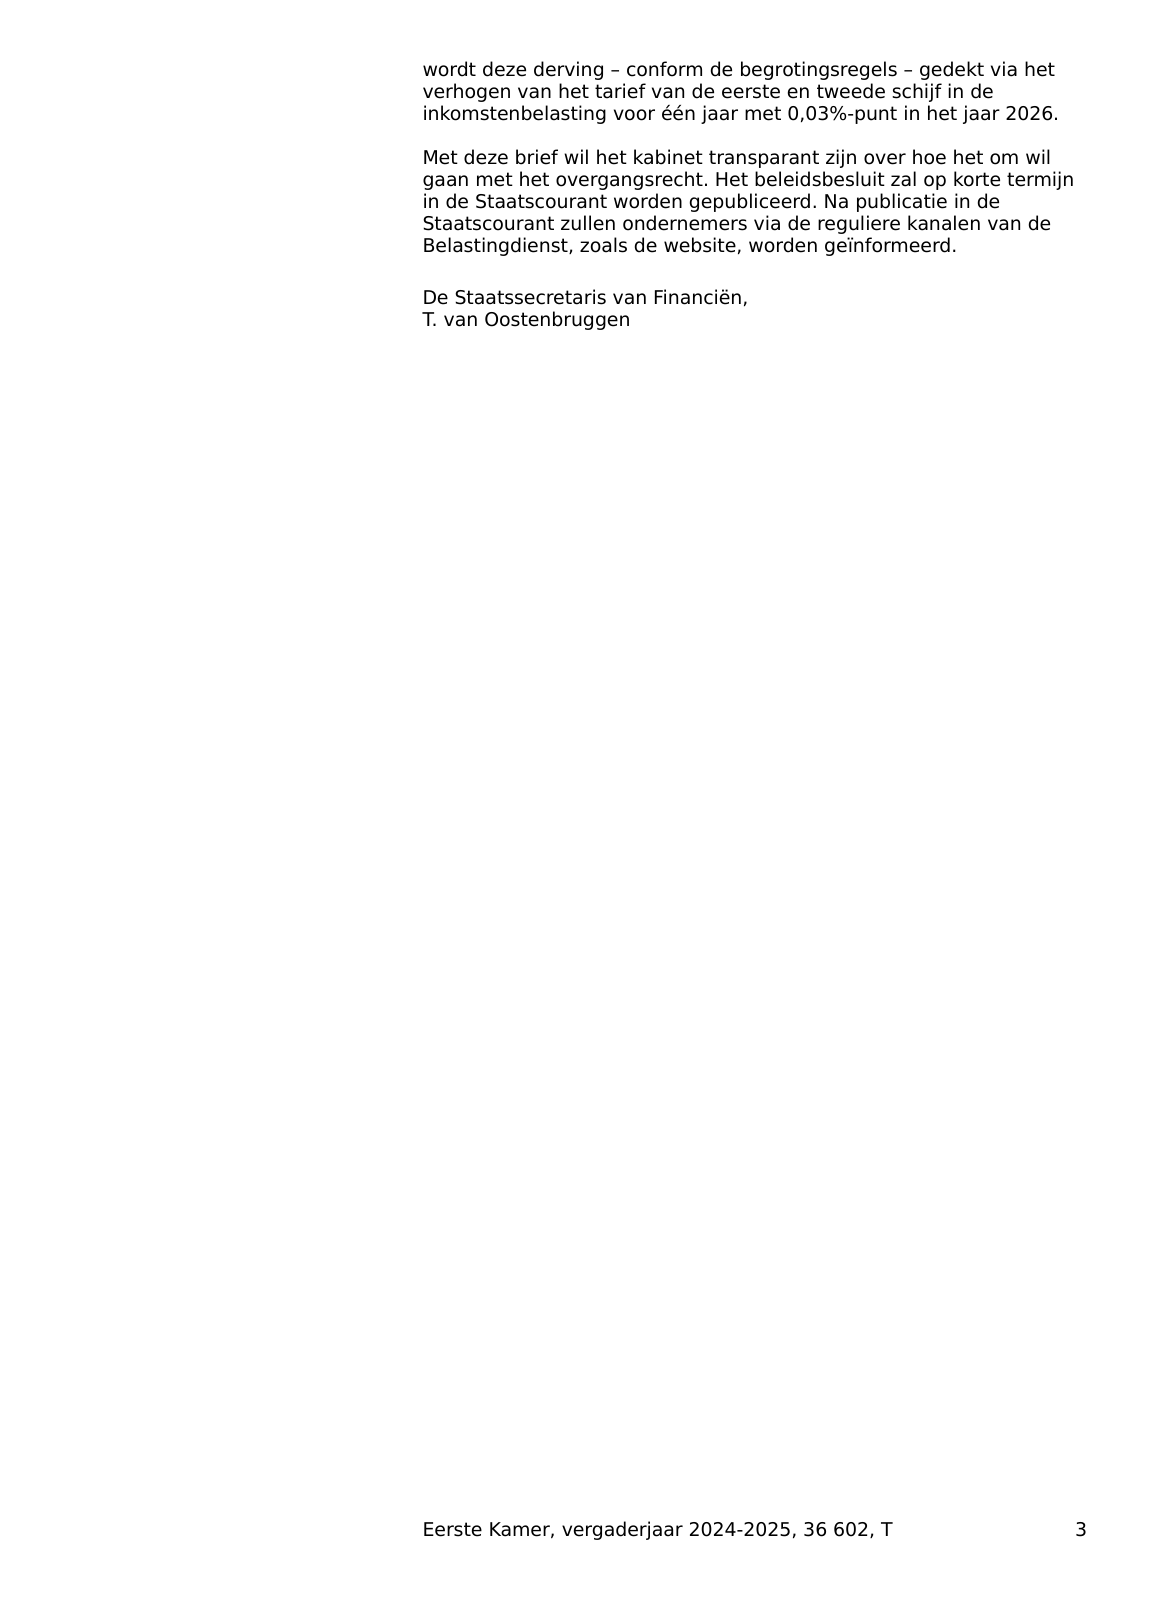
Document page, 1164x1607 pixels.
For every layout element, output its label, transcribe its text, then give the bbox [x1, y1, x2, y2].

text De Staatssecretaris van Financiën, T. van Oostenbruggen [422, 287, 1087, 331]
text Met deze brief wil het kabinet transparant zijn over hoe het om wil gaan met het overgangsrecht. Het beleidsbesluit zal op korte termijn in de Staatscourant worden gepubliceerd. Na publicatie in de Staatscourant zullen ondernemers via de reguliere kanalen van de Belastingdienst, zoals de website, worden geïnformeerd. [422, 147, 1087, 257]
text wordt deze derving – conform de begrotingsregels – gedekt via het verhogen van het tarief van de eerste en tweede schijf in de inkomstenbelasting voor één jaar met 0,03%-punt in het jaar 2026. [422, 59, 1087, 125]
